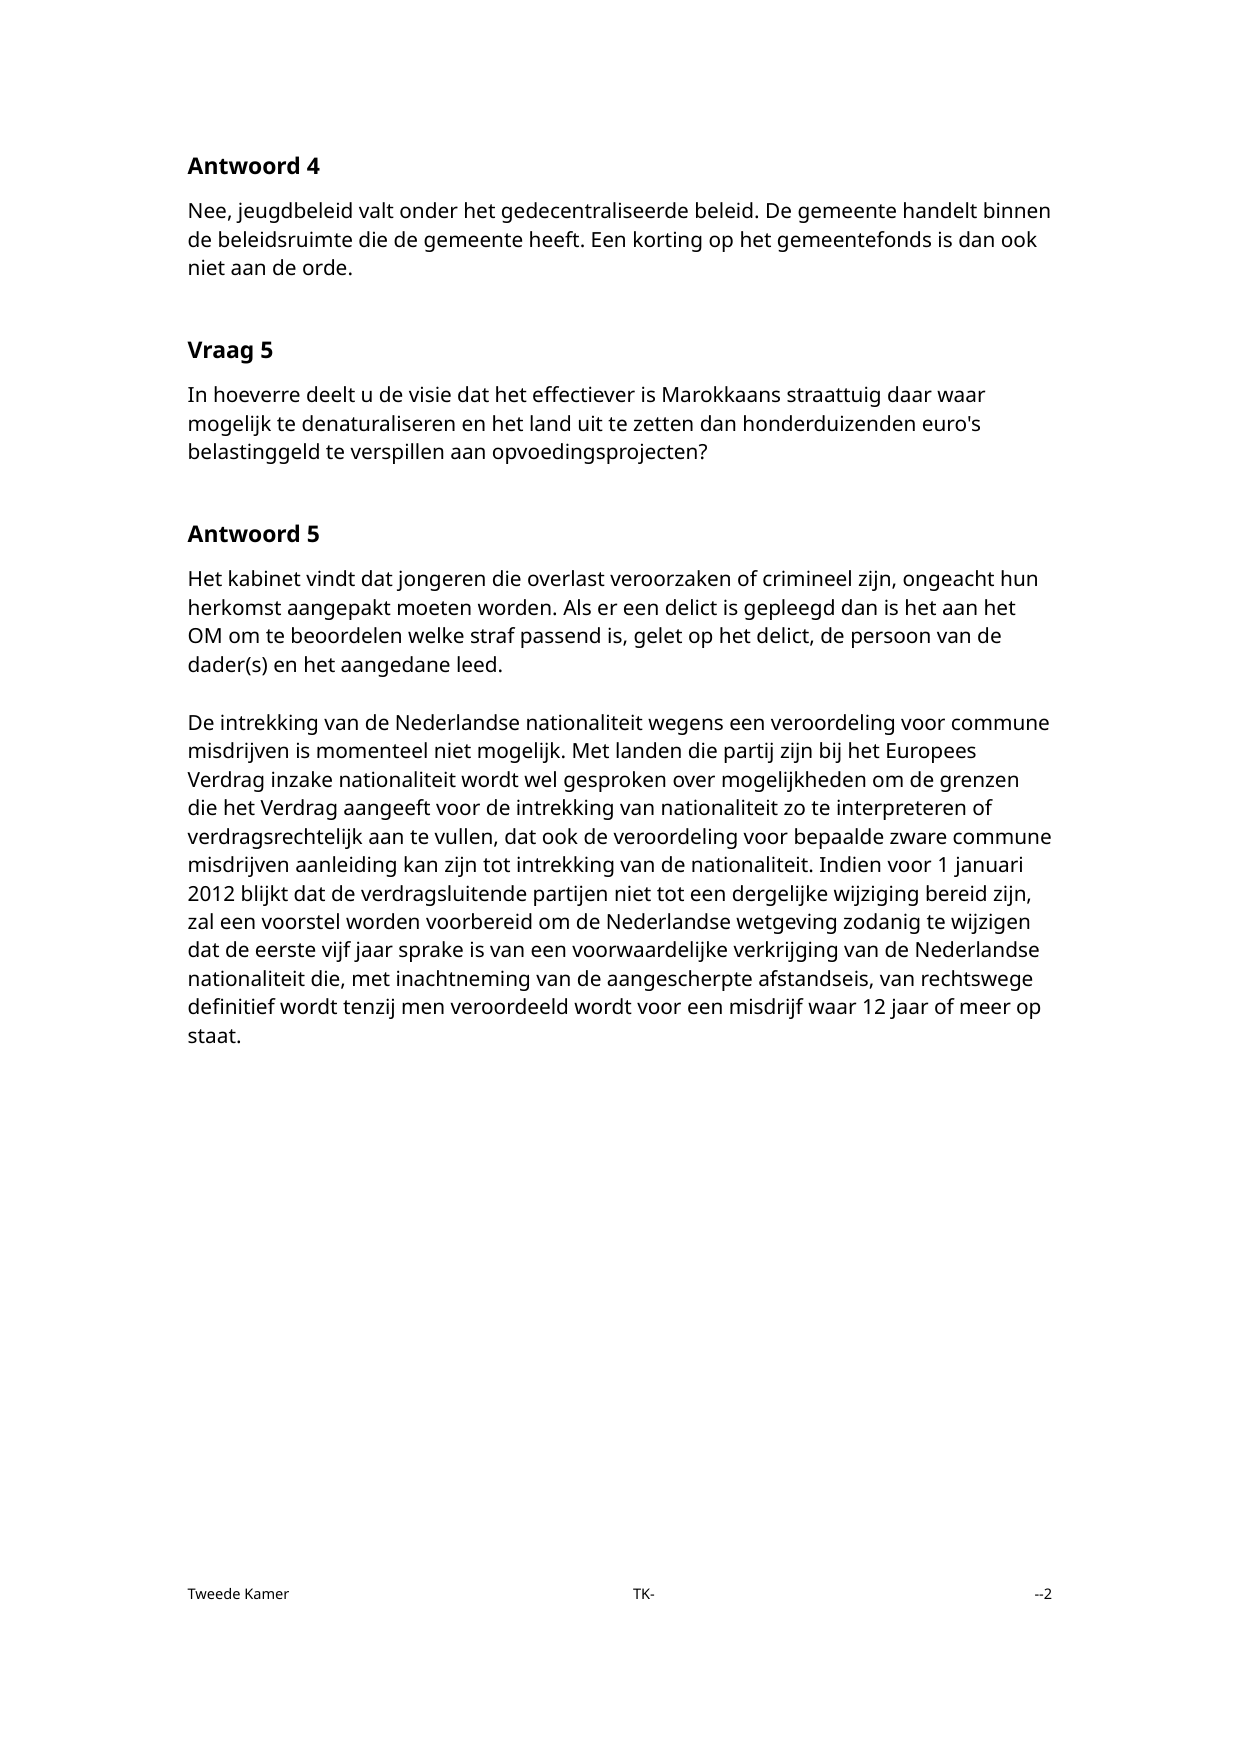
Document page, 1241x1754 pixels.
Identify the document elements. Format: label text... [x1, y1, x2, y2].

text In hoeverre deelt u de visie dat het effectiever is Marokkaans straattuig daar waar mogelijk te denaturaliseren en het land uit te zetten dan honderduizenden euro's belastinggeld te verspillen aan opvoedingsprojecten? [187, 380, 1053, 466]
text Het kabinet vindt dat jongeren die overlast veroorzaken of crimineel zijn, ongeacht hun herkomst aangepakt moeten worden. Als er een delict is gepleegd dan is het aan het OM om te beoordelen welke straf passend is, gelet op het delict, de persoon van de dader(s) en het aangedane leed. [187, 564, 1053, 678]
subtitle Vraag 5 [187, 334, 1053, 365]
text De intrekking van de Nederlandse nationaliteit wegens een veroordeling voor commune misdrijven is momenteel niet mogelijk. Met landen die partij zijn bij het Europees Verdrag inzake nationaliteit wordt wel gesproken over mogelijkheden om de grenzen die het Verdrag aangeeft voor de intrekking van nationaliteit zo te interpreteren of verdragsrechtelijk aan te vullen, dat ook de veroordeling voor bepaalde zware commune misdrijven aanleiding kan zijn tot intrekking van de nationaliteit. Indien voor 1 januari 2012 blijkt dat de verdragsluitende partijen niet tot een dergelijke wijziging bereid zijn, zal een voorstel worden voorbereid om de Nederlandse wetgeving zodanig te wijzigen dat de eerste vijf jaar sprake is van een voorwaardelijke verkrijging van de Nederlandse nationaliteit die, met inachtneming van de aangescherpte afstandseis, van rechtswege definitief wordt tenzij men veroordeeld wordt voor een misdrijf waar 12 jaar of meer op staat. [187, 708, 1053, 1049]
subtitle Antwoord 4 [187, 150, 1053, 181]
subtitle Antwoord 5 [187, 518, 1053, 549]
text Nee, jeugdbeleid valt onder het gedecentraliseerde beleid. De gemeente handelt binnen de beleidsruimte die de gemeente heeft. Een korting op het gemeentefonds is dan ook niet aan de orde. [187, 196, 1053, 282]
